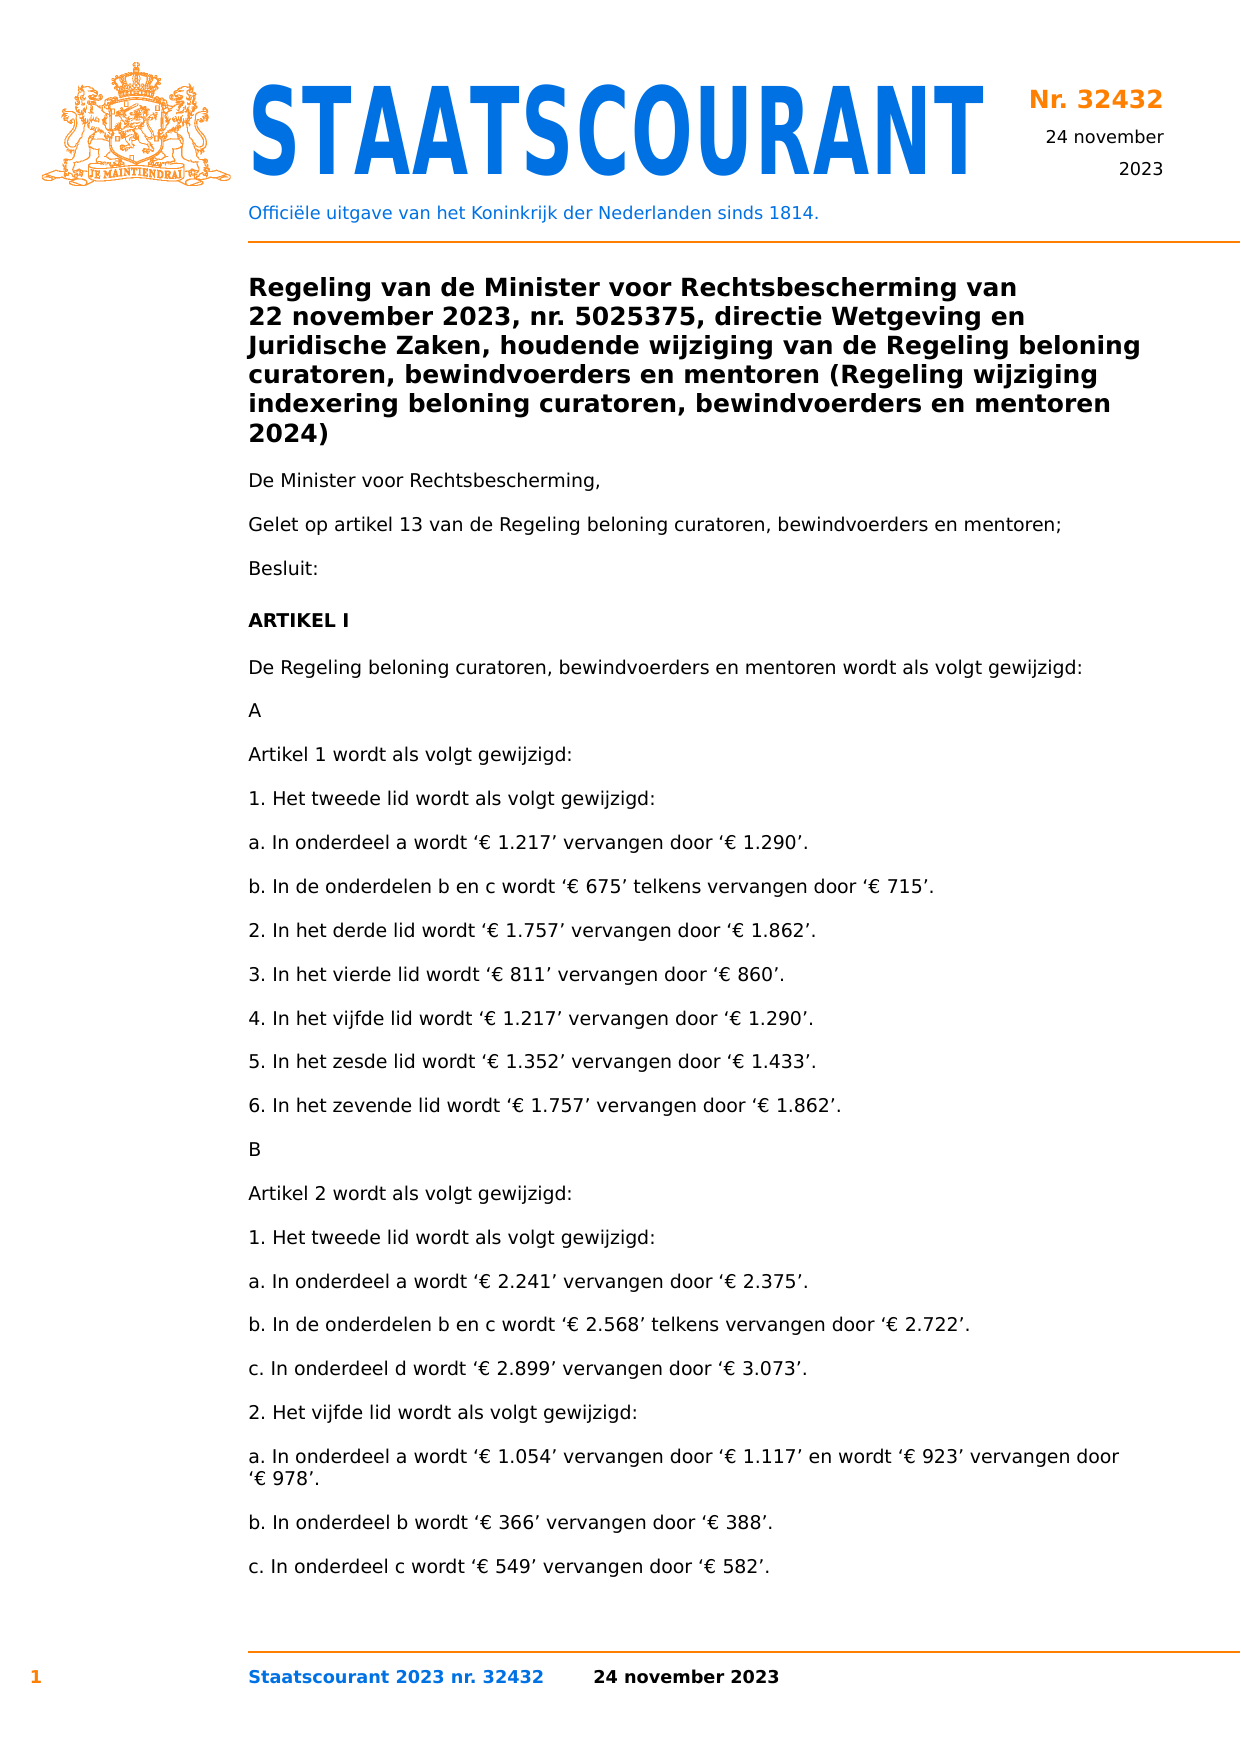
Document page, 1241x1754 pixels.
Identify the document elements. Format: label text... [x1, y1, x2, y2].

text 4. In het vijfde lid wordt ‘€ 1.217’ vervangen door ‘€ 1.290’. [248, 1007, 1163, 1029]
text 2. Het vijfde lid wordt als volgt gewijzigd: [248, 1402, 1163, 1424]
text 1. Het tweede lid wordt als volgt gewijzigd: [248, 1227, 1163, 1249]
text 2. In het derde lid wordt ‘€ 1.757’ vervangen door ‘€ 1.862’. [248, 920, 1163, 942]
table_cell 2023 [998, 153, 1240, 203]
text c. In onderdeel c wordt ‘€ 549’ vervangen door ‘€ 582’. [248, 1556, 1163, 1578]
table_header Nr. 32432 [998, 62, 1240, 121]
text b. In onderdeel b wordt ‘€ 366’ vervangen door ‘€ 388’. [248, 1512, 1163, 1534]
subtitle Regeling van de Minister voor Rechtsbescherming van 22 november 2023, nr. 5025375, directie Wetgeving en Juridische Zaken, houdende wijziging van de Regeling beloning curatoren, bewindvoerders en mentoren (Regeling wijziging indexering beloning curatoren, bewindvoerders en mentoren 2024) [248, 273, 1163, 448]
text B [248, 1139, 1163, 1161]
text 3. In het vierde lid wordt ‘€ 811’ vervangen door ‘€ 860’. [248, 963, 1163, 986]
table_cell Officiële uitgave van het Koninkrijk der Nederlanden sinds 1814. [248, 203, 1240, 241]
text De Regeling beloning curatoren, bewindvoerders en mentoren wordt als volgt gewijzigd: [248, 657, 1163, 678]
text a. In onderdeel a wordt ‘€ 1.054’ vervangen door ‘€ 1.117’ en wordt ‘€ 923’ vervangen door ‘€ 978’. [248, 1446, 1163, 1490]
text a. In onderdeel a wordt ‘€ 1.217’ vervangen door ‘€ 1.290’. [248, 832, 1163, 854]
picture [41, 62, 231, 186]
table_cell 24 november [998, 121, 1240, 153]
table_header [25, 62, 248, 241]
text 6. In het zevende lid wordt ‘€ 1.757’ vervangen door ‘€ 1.862’. [248, 1095, 1163, 1117]
subtitle ARTIKEL I [248, 609, 1163, 632]
text 5. In het zesde lid wordt ‘€ 1.352’ vervangen door ‘€ 1.433’. [248, 1051, 1163, 1073]
text Besluit: [248, 558, 1163, 579]
text b. In de onderdelen b en c wordt ‘€ 675’ telkens vervangen door ‘€ 715’. [248, 876, 1163, 898]
text A [248, 700, 1163, 722]
text 1. Het tweede lid wordt als volgt gewijzigd: [248, 788, 1163, 810]
text Artikel 1 wordt als volgt gewijzigd: [248, 744, 1163, 766]
text Artikel 2 wordt als volgt gewijzigd: [248, 1183, 1163, 1205]
text Gelet op artikel 13 van de Regeling beloning curatoren, bewindvoerders en mentoren; [248, 514, 1163, 536]
text De Minister voor Rechtsbescherming, [248, 470, 1163, 492]
text c. In onderdeel d wordt ‘€ 2.899’ vervangen door ‘€ 3.073’. [248, 1358, 1163, 1380]
text a. In onderdeel a wordt ‘€ 2.241’ vervangen door ‘€ 2.375’. [248, 1271, 1163, 1292]
table_header STAATSCOURANT [248, 62, 998, 203]
text b. In de onderdelen b en c wordt ‘€ 2.568’ telkens vervangen door ‘€ 2.722’. [248, 1314, 1163, 1336]
